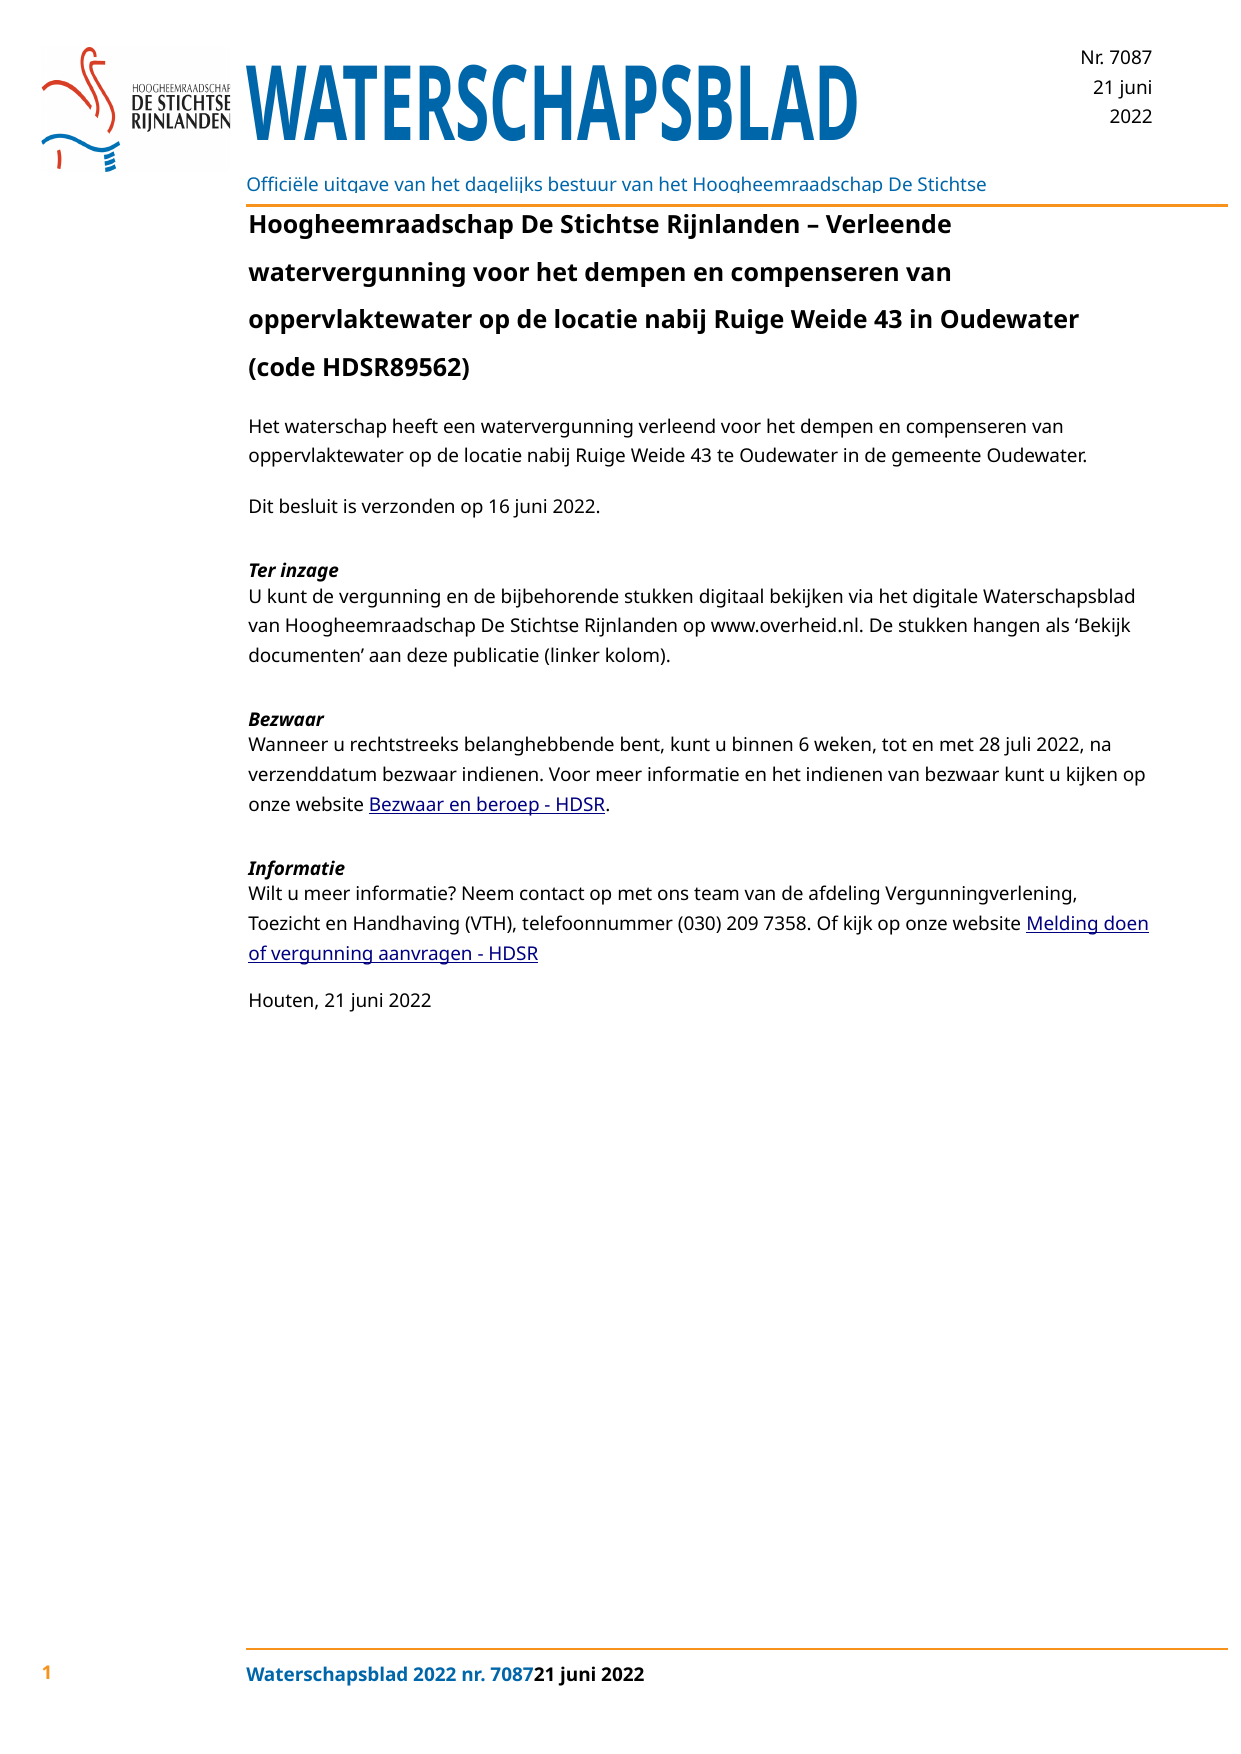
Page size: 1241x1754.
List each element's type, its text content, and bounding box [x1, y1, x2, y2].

text Ter inzage [248, 557, 1152, 583]
text Houten, 21 juni 2022 [248, 987, 1152, 1013]
text Wanneer u rechtstreeks belanghebbende bent, kunt u binnen 6 weken, tot en met 28 juli 2022, na verzenddatum bezwaar indienen. Voor meer informatie en het indienen van bezwaar kunt u kijken op onze website Bezwaar en beroep - HDSR. [248, 732, 1152, 817]
text Wilt u meer informatie? Neem contact op met ons team van de afdeling Vergunningverlening, Toezicht en Handhaving (VTH), telefoonnummer (030) 209 7358. Of kijk op onze website Melding doen of vergunning aanvragen - HDSR [248, 881, 1152, 965]
text Informatie [248, 855, 1152, 881]
text Het waterschap heeft een watervergunning verleend voor het dempen en compenseren van oppervlaktewater op de locatie nabij Ruige Weide 43 te Oudewater in de gemeente Oudewater. [248, 413, 1152, 468]
text Hoogheemraadschap De Stichtse Rijnlanden – Verleende watervergunning voor het dempen en compenseren van oppervlaktewater op de locatie nabij Ruige Weide 43 in Oudewater (code HDSR89562) [248, 207, 1152, 384]
picture [41, 47, 231, 172]
text U kunt de vergunning en de bijbehorende stukken digitaal bekijken via het digitale Waterschapsblad van Hoogheemraadschap De Stichtse Rijnlanden op www.overheid.nl. De stukken hangen als ‘Bekijk documenten’ aan deze publicatie (linker kolom). [248, 583, 1152, 668]
text Bezwaar [248, 706, 1152, 732]
text Dit besluit is verzonden op 16 juni 2022. [248, 493, 1152, 519]
